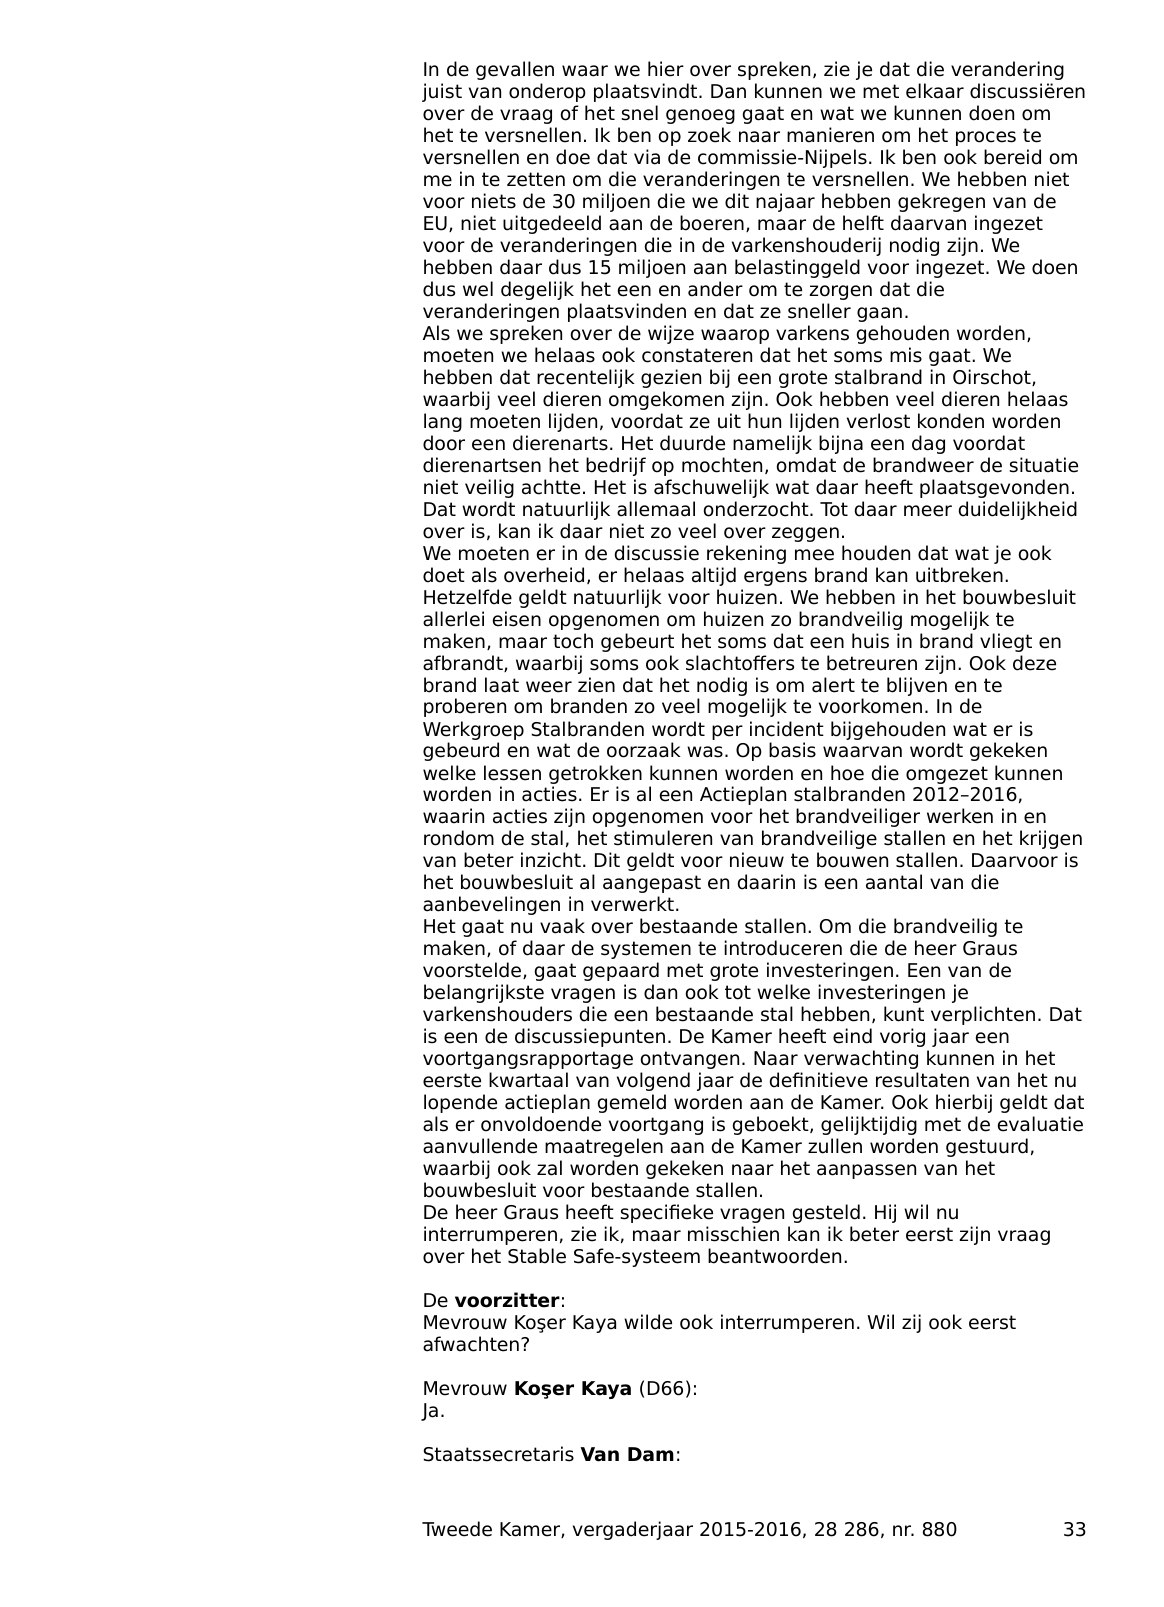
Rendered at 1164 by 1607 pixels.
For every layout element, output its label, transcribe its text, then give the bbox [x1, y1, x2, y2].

text In de gevallen waar we hier over spreken, zie je dat die verandering juist van onderop plaatsvindt. Dan kunnen we met elkaar discussiëren over de vraag of het snel genoeg gaat en wat we kunnen doen om het te versnellen. Ik ben op zoek naar manieren om het proces te versnellen en doe dat via de commissie-Nijpels. Ik ben ook bereid om me in te zetten om die veranderingen te versnellen. We hebben niet voor niets de 30 miljoen die we dit najaar hebben gekregen van de EU, niet uitgedeeld aan de boeren, maar de helft daarvan ingezet voor de veranderingen die in de varkenshouderij nodig zijn. We hebben daar dus 15 miljoen aan belastinggeld voor ingezet. We doen dus wel degelijk het een en ander om te zorgen dat die veranderingen plaatsvinden en dat ze sneller gaan. [422, 59, 1087, 323]
text Als we spreken over de wijze waarop varkens gehouden worden, moeten we helaas ook constateren dat het soms mis gaat. We hebben dat recentelijk gezien bij een grote stalbrand in Oirschot, waarbij veel dieren omgekomen zijn. Ook hebben veel dieren helaas lang moeten lijden, voordat ze uit hun lijden verlost konden worden door een dierenarts. Het duurde namelijk bijna een dag voordat dierenartsen het bedrijf op mochten, omdat de brandweer de situatie niet veilig achtte. Het is afschuwelijk wat daar heeft plaatsgevonden. Dat wordt natuurlijk allemaal onderzocht. Tot daar meer duidelijkheid over is, kan ik daar niet zo veel over zeggen. [422, 323, 1087, 543]
text De voorzitter: [422, 1290, 1087, 1312]
text Mevrouw Koşer Kaya (D66): [422, 1378, 1087, 1400]
text Ja. [422, 1400, 1087, 1422]
text We moeten er in de discussie rekening mee houden dat wat je ook doet als overheid, er helaas altijd ergens brand kan uitbreken. Hetzelfde geldt natuurlijk voor huizen. We hebben in het bouwbesluit allerlei eisen opgenomen om huizen zo brandveilig mogelijk te maken, maar toch gebeurt het soms dat een huis in brand vliegt en afbrandt, waarbij soms ook slachtoffers te betreuren zijn. Ook deze brand laat weer zien dat het nodig is om alert te blijven en te proberen om branden zo veel mogelijk te voorkomen. In de Werkgroep Stalbranden wordt per incident bijgehouden wat er is gebeurd en wat de oorzaak was. Op basis waarvan wordt gekeken welke lessen getrokken kunnen worden en hoe die omgezet kunnen worden in acties. Er is al een Actieplan stalbranden 2012–2016, waarin acties zijn opgenomen voor het brandveiliger werken in en rondom de stal, het stimuleren van brandveilige stallen en het krijgen van beter inzicht. Dit geldt voor nieuw te bouwen stallen. Daarvoor is het bouwbesluit al aangepast en daarin is een aantal van die aanbevelingen in verwerkt. [422, 543, 1087, 916]
text Mevrouw Koşer Kaya wilde ook interrumperen. Wil zij ook eerst afwachten? [422, 1312, 1087, 1356]
text Staatssecretaris Van Dam: [422, 1444, 1087, 1466]
text De heer Graus heeft specifieke vragen gesteld. Hij wil nu interrumperen, zie ik, maar misschien kan ik beter eerst zijn vraag over het Stable Safe-systeem beantwoorden. [422, 1202, 1087, 1268]
text Het gaat nu vaak over bestaande stallen. Om die brandveilig te maken, of daar de systemen te introduceren die de heer Graus voorstelde, gaat gepaard met grote investeringen. Een van de belangrijkste vragen is dan ook tot welke investeringen je varkenshouders die een bestaande stal hebben, kunt verplichten. Dat is een de discussiepunten. De Kamer heeft eind vorig jaar een voortgangsrapportage ontvangen. Naar verwachting kunnen in het eerste kwartaal van volgend jaar de definitieve resultaten van het nu lopende actieplan gemeld worden aan de Kamer. Ook hierbij geldt dat als er onvoldoende voortgang is geboekt, gelijktijdig met de evaluatie aanvullende maatregelen aan de Kamer zullen worden gestuurd, waarbij ook zal worden gekeken naar het aanpassen van het bouwbesluit voor bestaande stallen. [422, 916, 1087, 1202]
